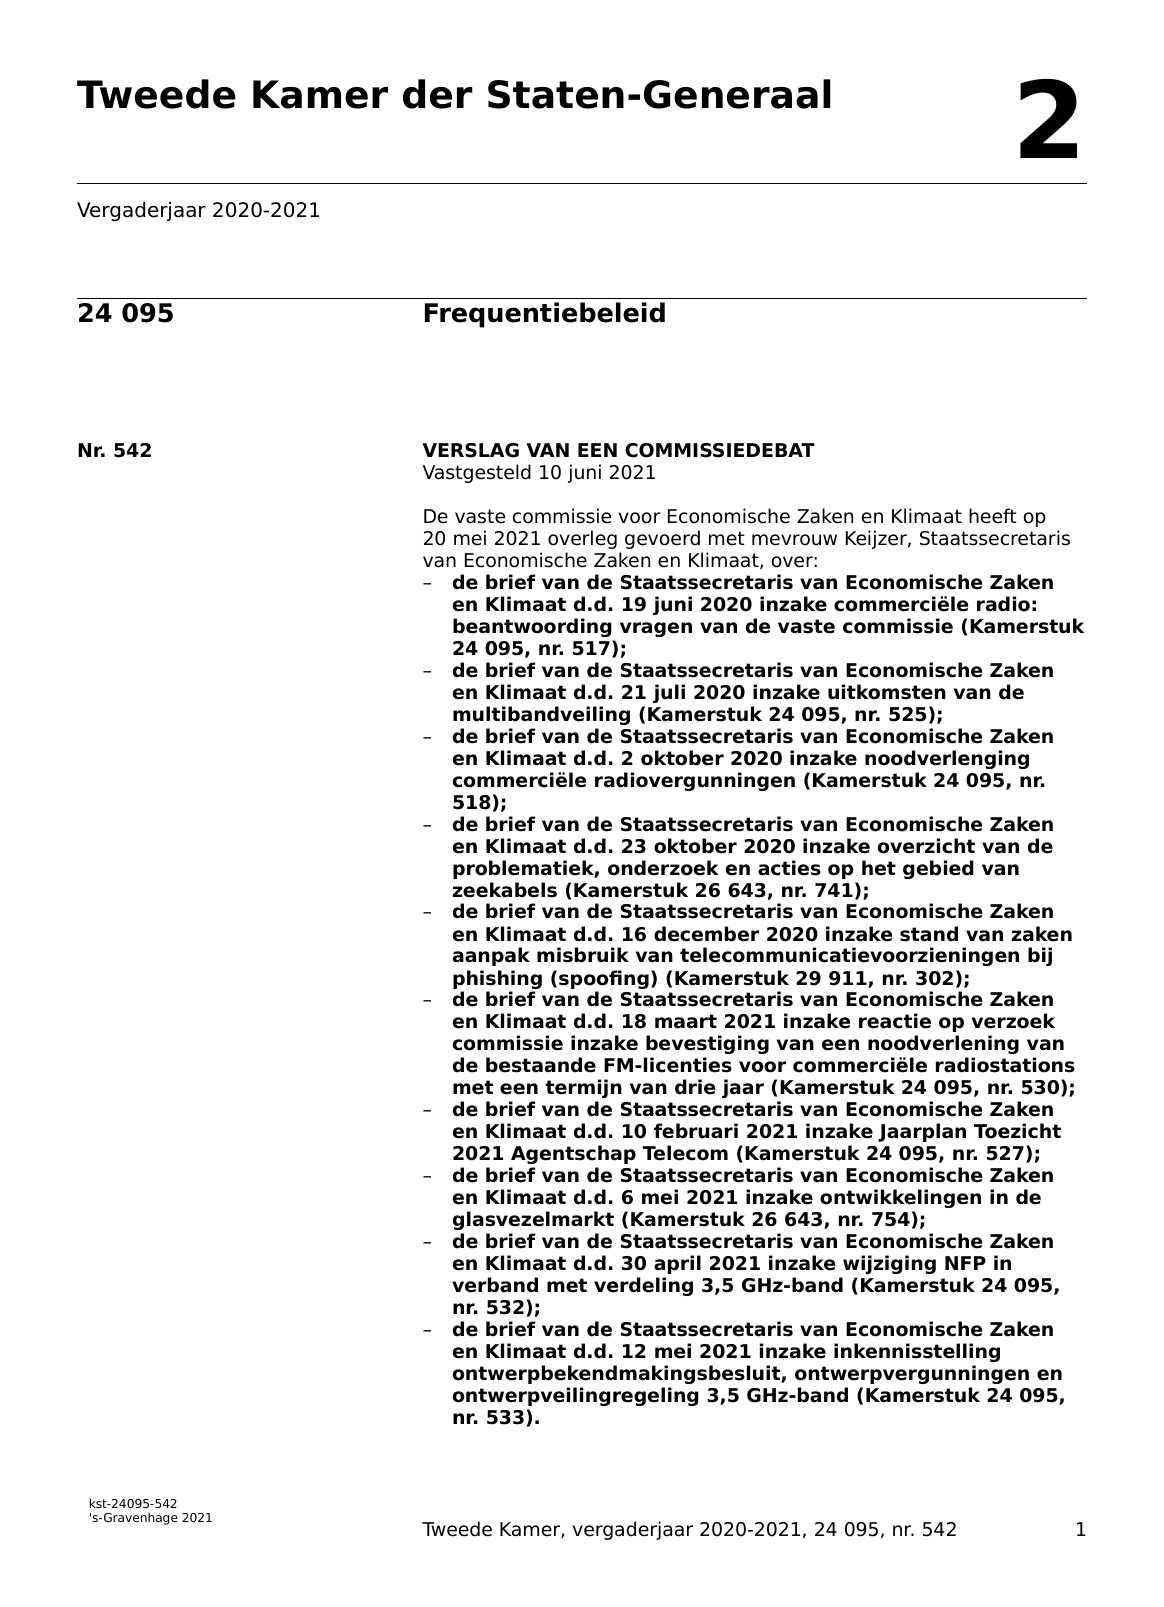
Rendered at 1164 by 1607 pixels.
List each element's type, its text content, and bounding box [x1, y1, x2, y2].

text – de brief van de Staatssecretaris van Economische Zaken en Klimaat d.d. 23 oktober 2020 inzake overzicht van de problematiek, onderzoek en acties op het gebied van zeekabels (Kamerstuk 26 643, nr. 741); [422, 813, 1087, 901]
text 's-Gravenhage 2021 [88, 1511, 323, 1525]
text – de brief van de Staatssecretaris van Economische Zaken en Klimaat d.d. 12 mei 2021 inzake inkennisstelling ontwerpbekendmakingsbesluit, ontwerpvergunningen en ontwerpveilingregeling 3,5 GHz-band (Kamerstuk 24 095, nr. 533). [422, 1319, 1087, 1429]
text – de brief van de Staatssecretaris van Economische Zaken en Klimaat d.d. 30 april 2021 inzake wijziging NFP in verband met verdeling 3,5 GHz-band (Kamerstuk 24 095, nr. 532); [422, 1231, 1087, 1319]
text – de brief van de Staatssecretaris van Economische Zaken en Klimaat d.d. 21 juli 2020 inzake uitkomsten van de multibandveiling (Kamerstuk 24 095, nr. 525); [422, 660, 1087, 726]
table_cell Vergaderjaar 2020-2021 [77, 184, 1087, 298]
subtitle Nr. 542 VERSLAG VAN EEN COMMISSIEDEBAT [77, 440, 1087, 462]
text De vaste commissie voor Economische Zaken en Klimaat heeft op 20 mei 2021 overleg gevoerd met mevrouw Keijzer, Staatssecretaris van Economische Zaken en Klimaat, over: [422, 506, 1087, 572]
table_header 2 [886, 59, 1087, 183]
subtitle 24 095 Frequentiebeleid [77, 299, 1087, 329]
table_header Tweede Kamer der Staten-Generaal [77, 59, 886, 183]
text – de brief van de Staatssecretaris van Economische Zaken en Klimaat d.d. 10 februari 2021 inzake Jaarplan Toezicht 2021 Agentschap Telecom (Kamerstuk 24 095, nr. 527); [422, 1099, 1087, 1165]
text – de brief van de Staatssecretaris van Economische Zaken en Klimaat d.d. 19 juni 2020 inzake commerciële radio: beantwoording vragen van de vaste commissie (Kamerstuk 24 095, nr. 517); [422, 572, 1087, 660]
text – de brief van de Staatssecretaris van Economische Zaken en Klimaat d.d. 2 oktober 2020 inzake noodverlenging commerciële radiovergunningen (Kamerstuk 24 095, nr. 518); [422, 726, 1087, 813]
text – de brief van de Staatssecretaris van Economische Zaken en Klimaat d.d. 6 mei 2021 inzake ontwikkelingen in de glasvezelmarkt (Kamerstuk 26 643, nr. 754); [422, 1165, 1087, 1231]
text Vastgesteld 10 juni 2021 [422, 462, 1087, 484]
text – de brief van de Staatssecretaris van Economische Zaken en Klimaat d.d. 16 december 2020 inzake stand van zaken aanpak misbruik van telecommunicatievoorzieningen bij phishing (spoofing) (Kamerstuk 29 911, nr. 302); [422, 901, 1087, 989]
text kst-24095-542 [88, 1497, 323, 1511]
text – de brief van de Staatssecretaris van Economische Zaken en Klimaat d.d. 18 maart 2021 inzake reactie op verzoek commissie inzake bevestiging van een noodverlening van de bestaande FM-licenties voor commerciële radiostations met een termijn van drie jaar (Kamerstuk 24 095, nr. 530); [422, 989, 1087, 1099]
